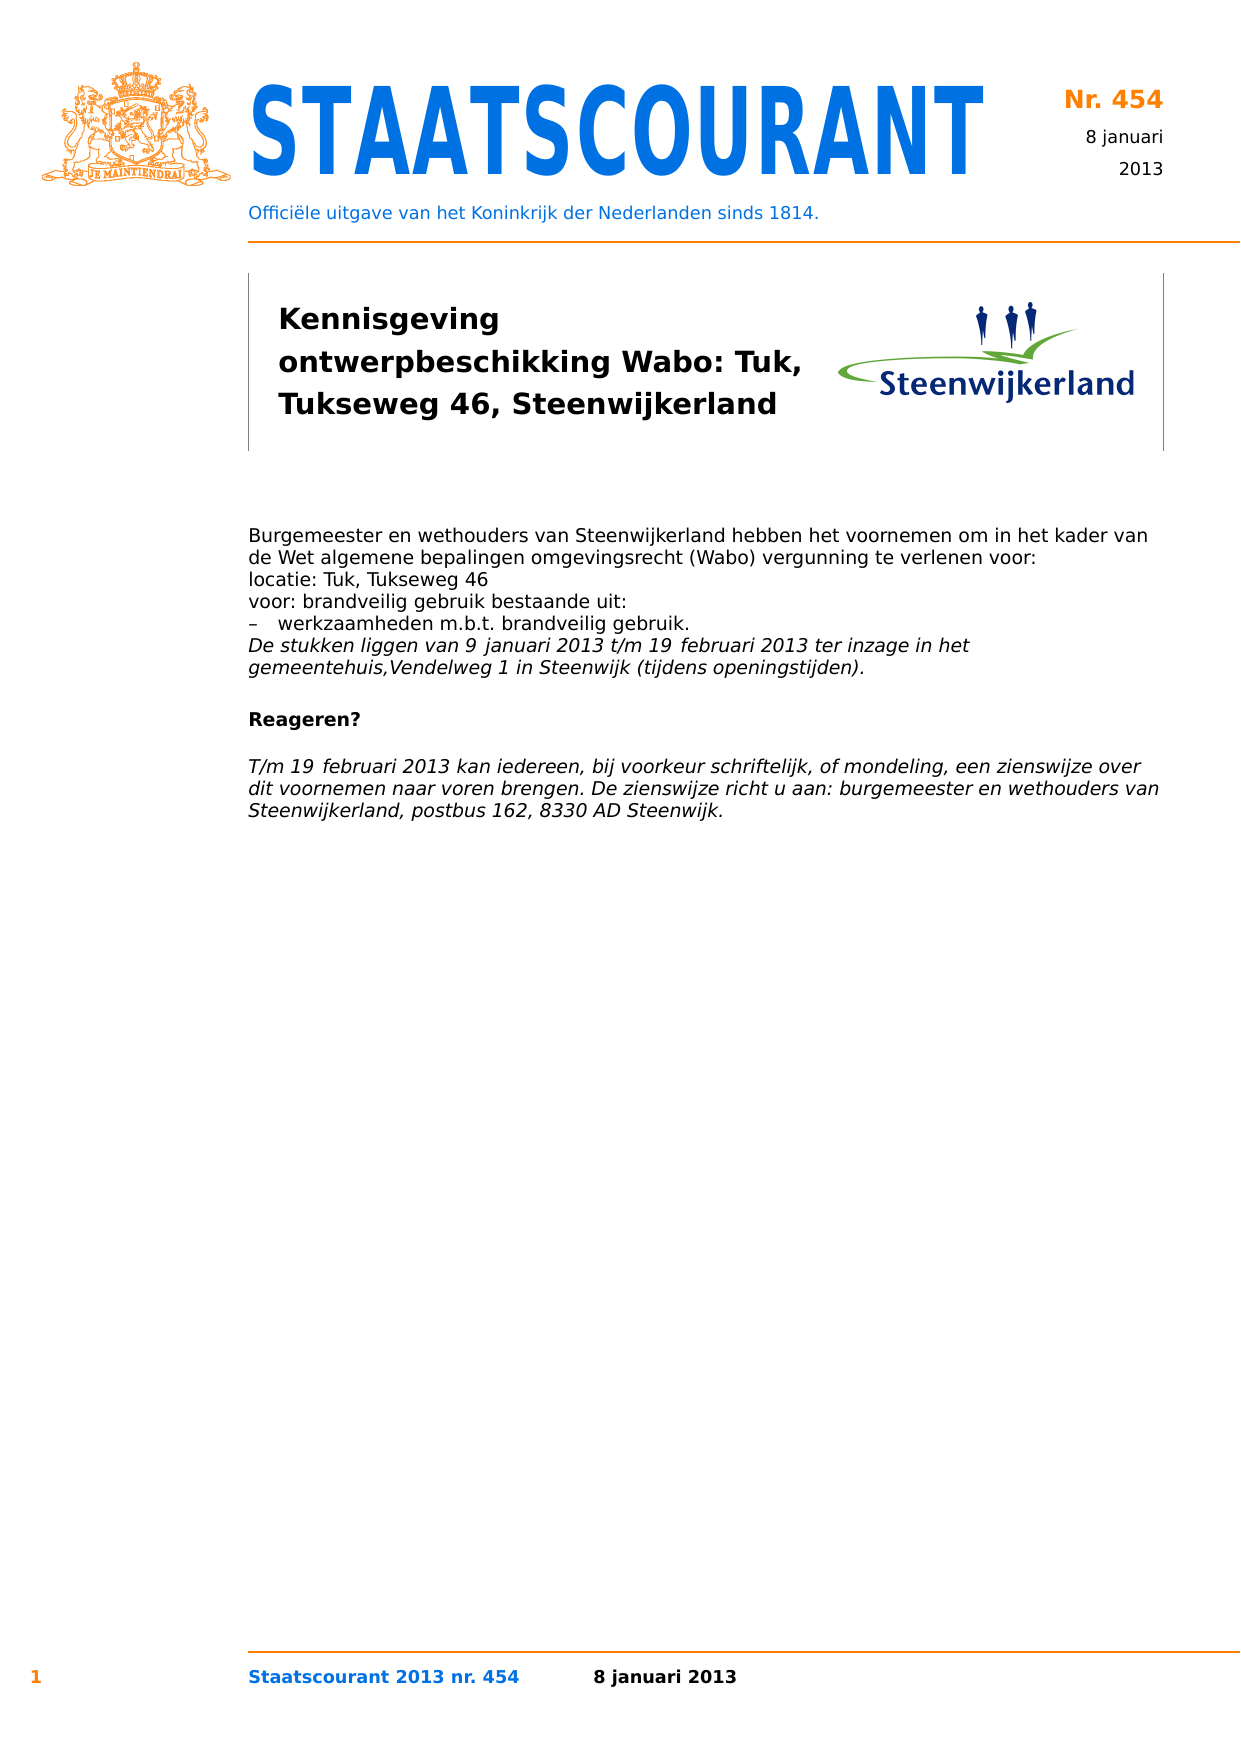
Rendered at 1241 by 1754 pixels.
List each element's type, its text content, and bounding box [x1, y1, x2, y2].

subtitle Kennisgeving ontwerpbeschikking Wabo: Tuk, Tukseweg 46, Steenwijkerland [249, 273, 1163, 451]
table_header STAATSCOURANT [248, 62, 998, 203]
subtitle Reageren? [248, 708, 1163, 731]
text – werkzaamheden m.b.t. brandveilig gebruik. [248, 613, 1163, 634]
text Burgemeester en wethouders van Steenwijkerland hebben het voornemen om in het kader van de Wet algemene bepalingen omgevingsrecht (Wabo) vergunning te verlenen voor: [248, 525, 1163, 569]
text locatie: Tuk, Tukseweg 46 [248, 569, 1163, 591]
text voor: brandveilig gebruik bestaande uit: [248, 591, 1163, 613]
table_cell Officiële uitgave van het Koninkrijk der Nederlanden sinds 1814. [248, 203, 1240, 241]
text T/m 19 februari 2013 kan iedereen, bij voorkeur schriftelijk, of mondeling, een zienswijze over dit voornemen naar voren brengen. De zienswijze richt u aan: burgemeester en wethouders van Steenwijkerland, postbus 162, 8330 AD Steenwijk. [248, 756, 1163, 821]
picture [41, 62, 231, 186]
table_header Nr. 454 [998, 62, 1240, 121]
table_cell 8 januari [998, 121, 1240, 153]
table_header [25, 62, 248, 241]
picture [838, 302, 1134, 403]
table_cell 2013 [998, 153, 1240, 203]
text De stukken liggen van 9 januari 2013 t/m 19 februari 2013 ter inzage in het gemeentehuis,Vendelweg 1 in Steenwijk (tijdens openingstijden). [248, 634, 1163, 678]
